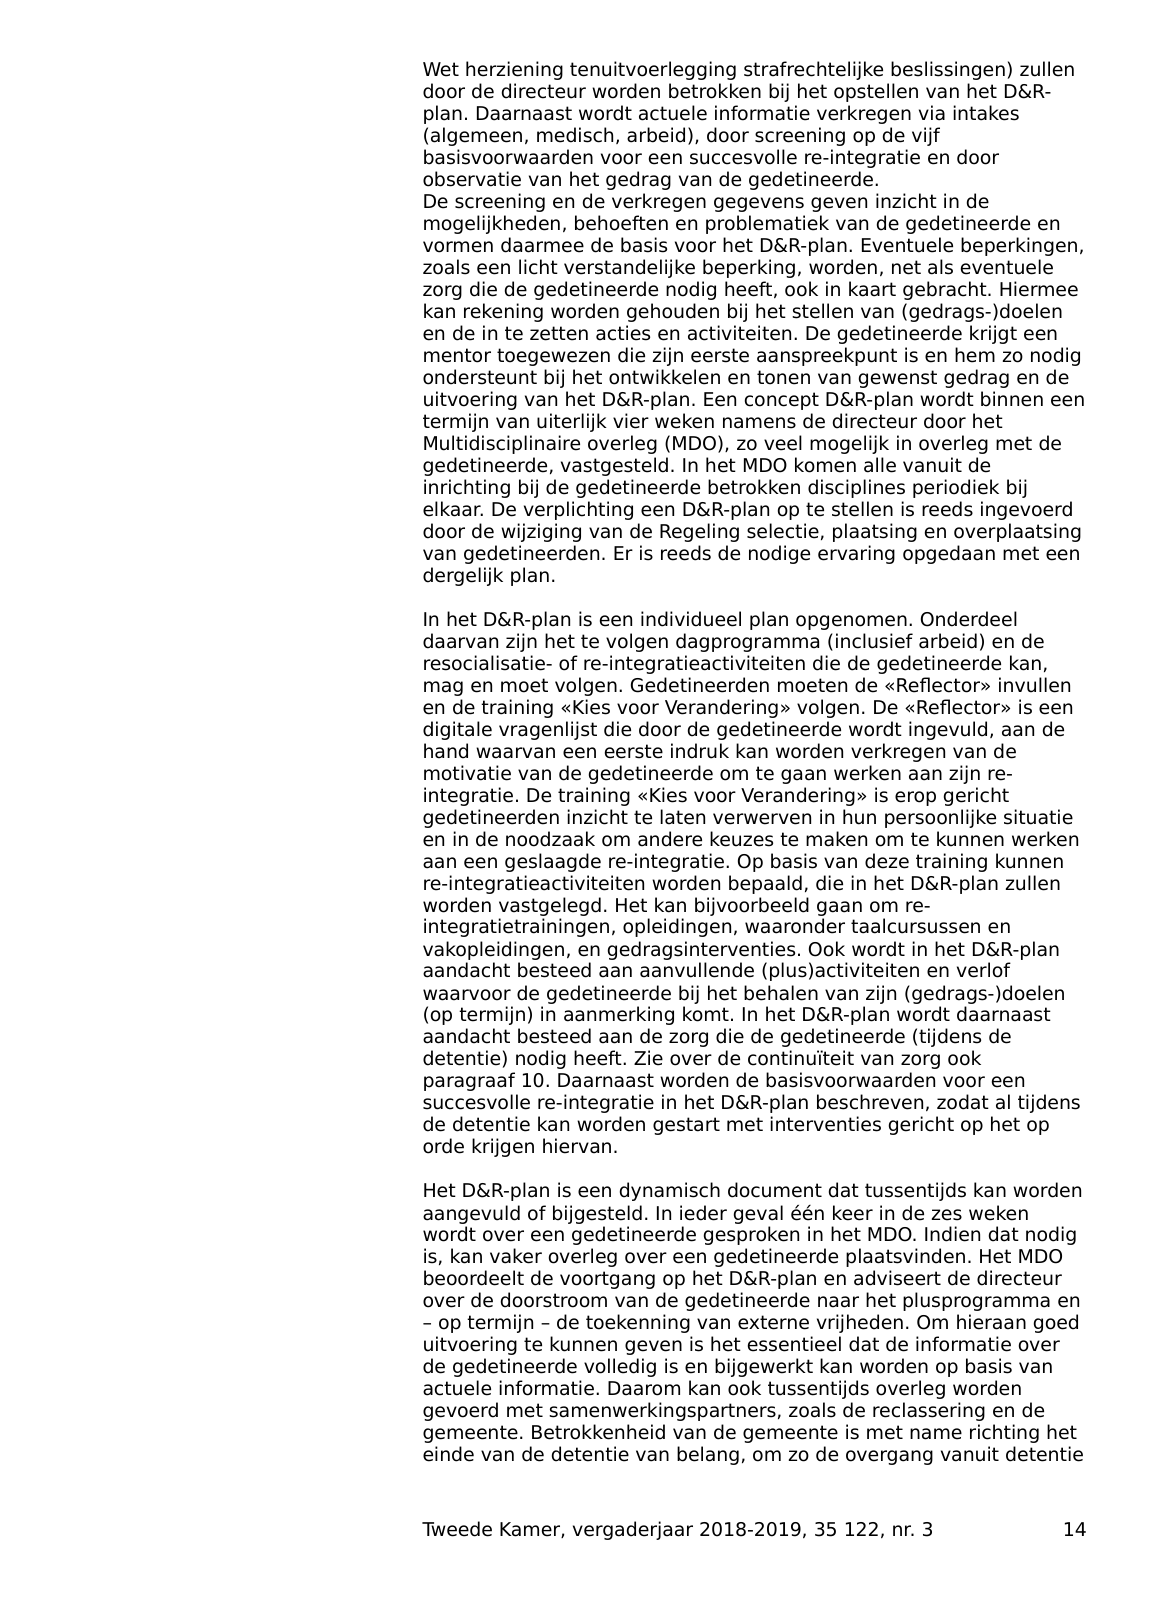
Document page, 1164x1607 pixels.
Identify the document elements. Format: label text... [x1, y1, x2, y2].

text De screening en de verkregen gegevens geven inzicht in de mogelijkheden, behoeften en problematiek van de gedetineerde en vormen daarmee de basis voor het D&R-plan. Eventuele beperkingen, zoals een licht verstandelijke beperking, worden, net als eventuele zorg die de gedetineerde nodig heeft, ook in kaart gebracht. Hiermee kan rekening worden gehouden bij het stellen van (gedrags-)doelen en de in te zetten acties en activiteiten. De gedetineerde krijgt een mentor toegewezen die zijn eerste aanspreekpunt is en hem zo nodig ondersteunt bij het ontwikkelen en tonen van gewenst gedrag en de uitvoering van het D&R-plan. Een concept D&R-plan wordt binnen een termijn van uiterlijk vier weken namens de directeur door het Multidisciplinaire overleg (MDO), zo veel mogelijk in overleg met de gedetineerde, vastgesteld. In het MDO komen alle vanuit de inrichting bij de gedetineerde betrokken disciplines periodiek bij elkaar. De verplichting een D&R-plan op te stellen is reeds ingevoerd door de wijziging van de Regeling selectie, plaatsing en overplaatsing van gedetineerden. Er is reeds de nodige ervaring opgedaan met een dergelijk plan. [422, 191, 1087, 587]
text Het D&R-plan is een dynamisch document dat tussentijds kan worden aangevuld of bijgesteld. In ieder geval één keer in de zes weken wordt over een gedetineerde gesproken in het MDO. Indien dat nodig is, kan vaker overleg over een gedetineerde plaatsvinden. Het MDO beoordeelt de voortgang op het D&R-plan en adviseert de directeur over de doorstroom van de gedetineerde naar het plusprogramma en – op termijn – de toekenning van externe vrijheden. Om hieraan goed uitvoering te kunnen geven is het essentieel dat de informatie over de gedetineerde volledig is en bijgewerkt kan worden op basis van actuele informatie. Daarom kan ook tussentijds overleg worden gevoerd met samenwerkingspartners, zoals de reclassering en de gemeente. Betrokkenheid van de gemeente is met name richting het einde van de detentie van belang, om zo de overgang vanuit detentie [422, 1180, 1087, 1466]
text Wet herziening tenuitvoerlegging strafrechtelijke beslissingen) zullen door de directeur worden betrokken bij het opstellen van het D&R-plan. Daarnaast wordt actuele informatie verkregen via intakes (algemeen, medisch, arbeid), door screening op de vijf basisvoorwaarden voor een succesvolle re-integratie en door observatie van het gedrag van de gedetineerde. [422, 59, 1087, 191]
text In het D&R-plan is een individueel plan opgenomen. Onderdeel daarvan zijn het te volgen dagprogramma (inclusief arbeid) en de resocialisatie- of re-integratieactiviteiten die de gedetineerde kan, mag en moet volgen. Gedetineerden moeten de «Reflector» invullen en de training «Kies voor Verandering» volgen. De «Reflector» is een digitale vragenlijst die door de gedetineerde wordt ingevuld, aan de hand waarvan een eerste indruk kan worden verkregen van de motivatie van de gedetineerde om te gaan werken aan zijn re-integratie. De training «Kies voor Verandering» is erop gericht gedetineerden inzicht te laten verwerven in hun persoonlijke situatie en in de noodzaak om andere keuzes te maken om te kunnen werken aan een geslaagde re-integratie. Op basis van deze training kunnen re-integratieactiviteiten worden bepaald, die in het D&R-plan zullen worden vastgelegd. Het kan bijvoorbeeld gaan om re-integratietrainingen, opleidingen, waaronder taalcursussen en vakopleidingen, en gedragsinterventies. Ook wordt in het D&R-plan aandacht besteed aan aanvullende (plus)activiteiten en verlof waarvoor de gedetineerde bij het behalen van zijn (gedrags-)doelen (op termijn) in aanmerking komt. In het D&R-plan wordt daarnaast aandacht besteed aan de zorg die de gedetineerde (tijdens de detentie) nodig heeft. Zie over de continuïteit van zorg ook paragraaf 10. Daarnaast worden de basisvoorwaarden voor een succesvolle re-integratie in het D&R-plan beschreven, zodat al tijdens de detentie kan worden gestart met interventies gericht op het op orde krijgen hiervan. [422, 609, 1087, 1158]
